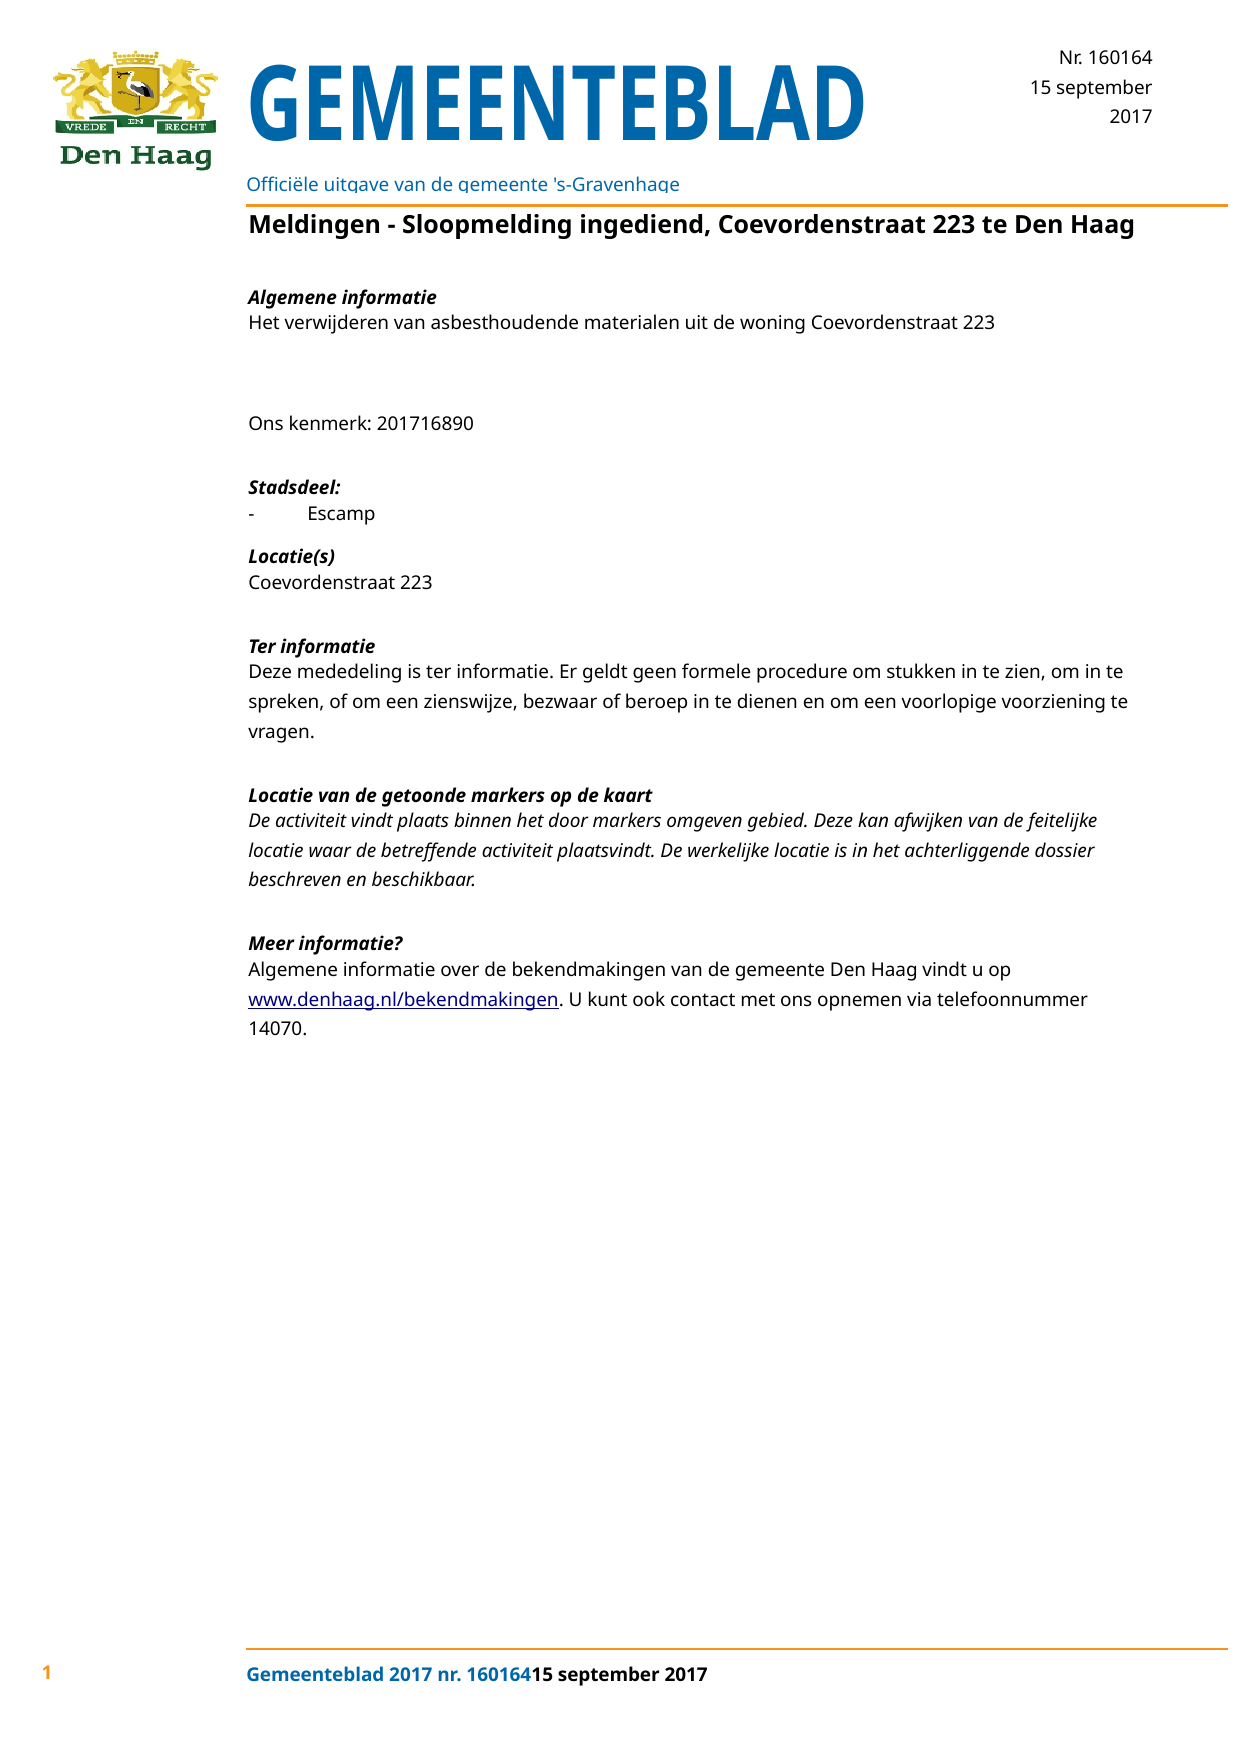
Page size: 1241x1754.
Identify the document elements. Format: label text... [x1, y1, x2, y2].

text Coevordenstraat 223 [248, 569, 1152, 595]
text Locatie van de getoonde markers op de kaart [248, 782, 1152, 807]
text Ons kenmerk: 201716890 [248, 410, 1152, 436]
text Ter informatie [248, 633, 1152, 659]
text De activiteit vindt plaats binnen het door markers omgeven gebied. Deze kan afwijken van de feitelijke locatie waar de betreffende activiteit plaatsvindt. De werkelijke locatie is in het achterliggende dossier beschreven en beschikbaar. [248, 807, 1152, 892]
text Stadsdeel: [248, 474, 1152, 500]
text Algemene informatie [248, 284, 1152, 309]
list Escamp [248, 500, 1152, 526]
text Meer informatie? [248, 931, 1152, 956]
picture [41, 47, 231, 172]
text Het verwijderen van asbesthoudende materialen uit de woning Coevordenstraat 223 [248, 309, 1152, 335]
text Algemene informatie over de bekendmakingen van de gemeente Den Haag vindt u op www.denhaag.nl/bekendmakingen. U kunt ook contact met ons opnemen via telefoonnummer 14070. [248, 956, 1152, 1041]
text Meldingen - Sloopmelding ingediend, Coevordenstraat 223 te Den Haag [248, 207, 1152, 241]
text Locatie(s) [248, 543, 1152, 569]
text Deze mededeling is ter informatie. Er geldt geen formele procedure om stukken in te zien, om in te spreken, of om een zienswijze, bezwaar of beroep in te dienen en om een voorlopige voorziening te vragen. [248, 659, 1152, 743]
